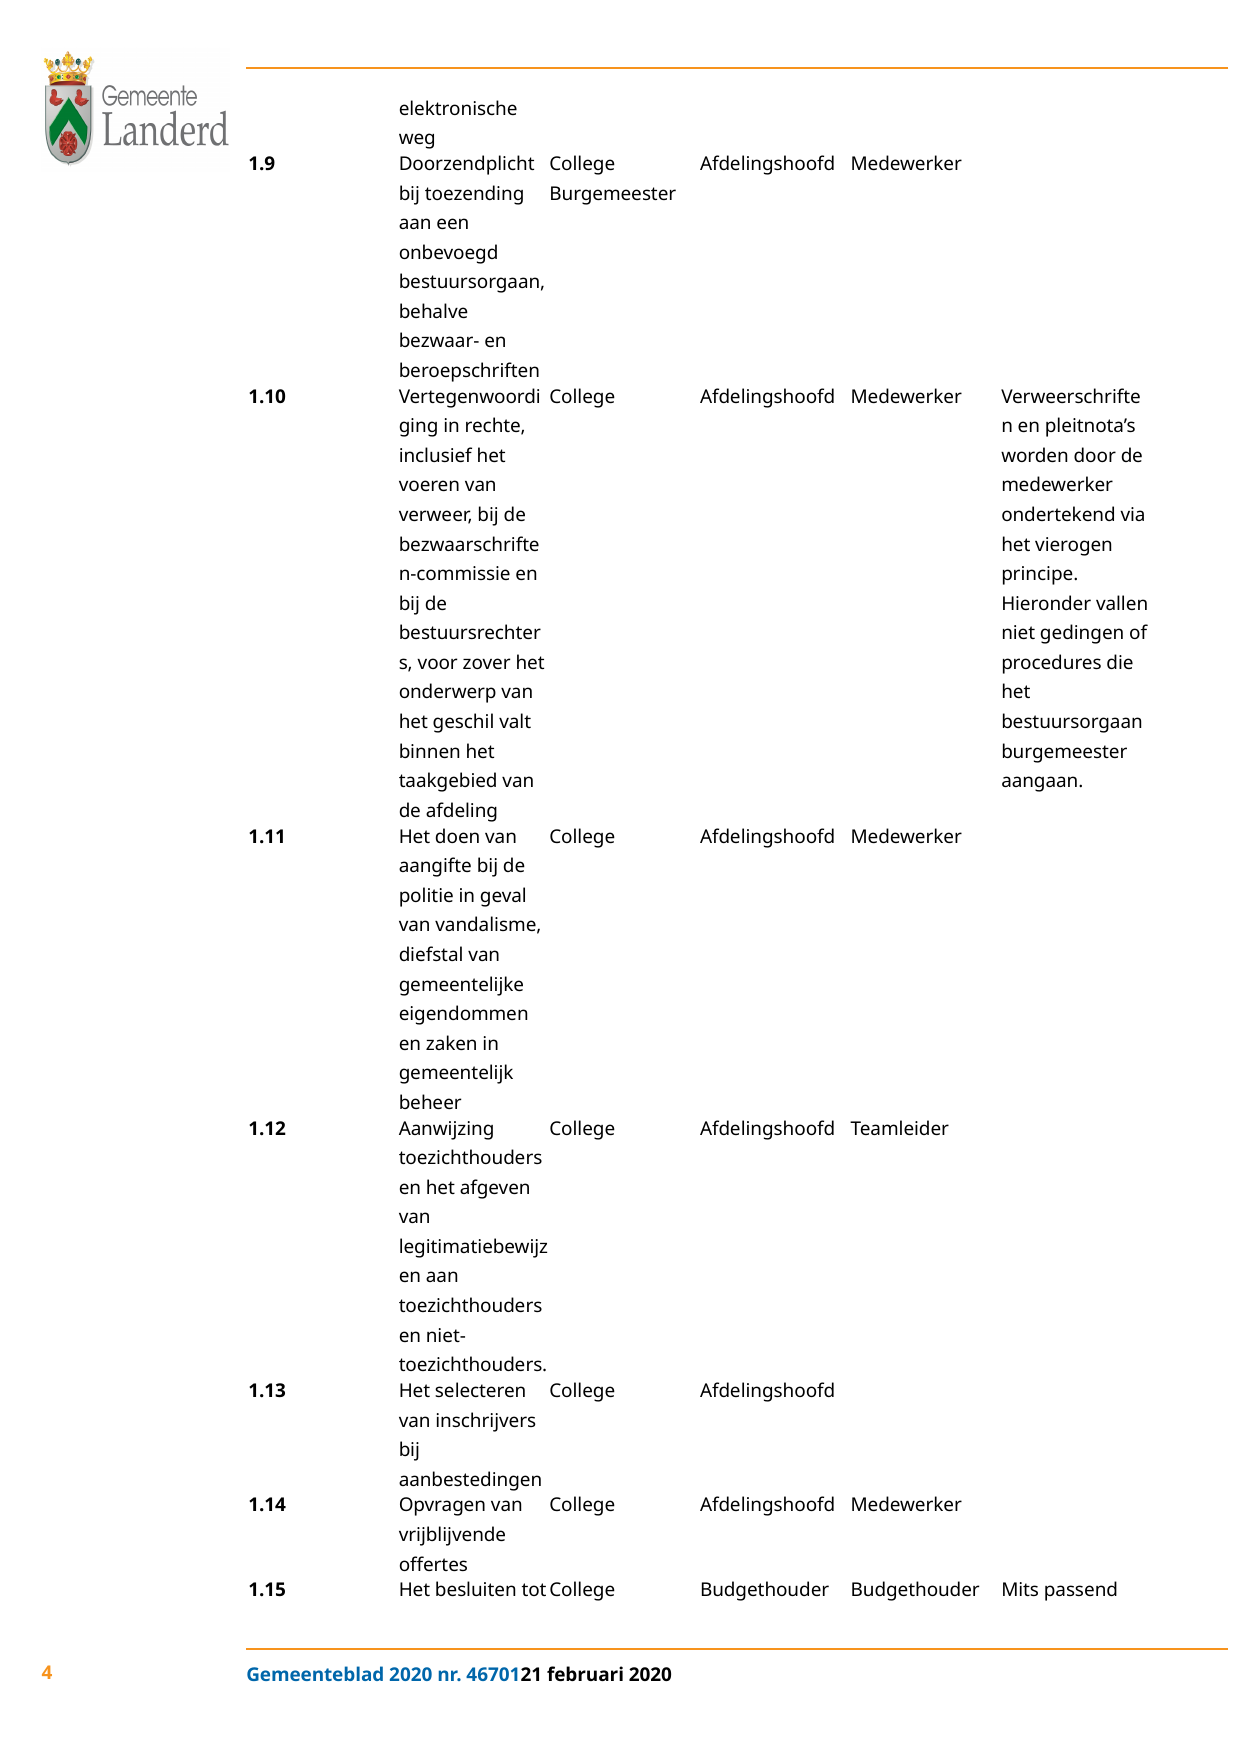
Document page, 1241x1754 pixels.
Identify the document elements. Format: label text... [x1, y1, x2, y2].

table_cell 1.15 [248, 1577, 398, 1602]
table_cell Afdelingshoofd [700, 1377, 850, 1492]
table_cell [549, 95, 700, 150]
table_cell College Burgemeester [549, 150, 700, 383]
table_cell [1001, 1115, 1152, 1377]
table_cell [1001, 1492, 1152, 1577]
table_cell Afdelingshoofd [700, 150, 850, 383]
table_cell Verweerschriften en pleitnota’s worden door de medewerker ondertekend via het vierogen principe. Hieronder vallen niet gedingen of procedures die het bestuursorgaan burgemeester aangaan. [1001, 383, 1152, 823]
table_cell [850, 95, 1001, 150]
table_cell College [549, 823, 700, 1115]
table_cell College [549, 1377, 700, 1492]
table_cell Medewerker [850, 383, 1001, 823]
table_cell 1.10 [248, 383, 398, 823]
table_cell Vertegenwoordiging in rechte, inclusief het voeren van verweer, bij de bezwaarschriften-commissie en bij de bestuursrechters, voor zover het onderwerp van het geschil valt binnen het taakgebied van de afdeling [399, 383, 549, 823]
table_cell Het doen van aangifte bij de politie in geval van vandalisme, diefstal van gemeentelijke eigendommen en zaken in gemeentelijk beheer [399, 823, 549, 1115]
table_cell [700, 95, 850, 150]
table_cell Doorzendplicht bij toezending aan een onbevoegd bestuursorgaan, behalve bezwaar- en beroepschriften [399, 150, 549, 383]
table_cell Teamleider [850, 1115, 1001, 1377]
table_cell [1001, 823, 1152, 1115]
table_cell Het selecteren van inschrijvers bij aanbestedingen [399, 1377, 549, 1492]
table_cell Budgethouder [700, 1577, 850, 1602]
table_cell 1.14 [248, 1492, 398, 1577]
table_cell 1.9 [248, 150, 398, 383]
table_cell Medewerker [850, 823, 1001, 1115]
table_cell 1.13 [248, 1377, 398, 1492]
table_cell Medewerker [850, 1492, 1001, 1577]
table_cell Mits passend [1001, 1577, 1152, 1602]
table_cell Budgethouder [850, 1577, 1001, 1602]
table_cell [1001, 150, 1152, 383]
table_cell Aanwijzing toezichthouders en het afgeven van legitimatiebewijzen aan toezichthouders en niet-toezichthouders. [399, 1115, 549, 1377]
table_cell Het besluiten tot [399, 1577, 549, 1602]
picture [41, 47, 231, 172]
table_cell Afdelingshoofd [700, 383, 850, 823]
table_cell [1001, 95, 1152, 150]
table_cell College [549, 1115, 700, 1377]
table_cell 1.12 [248, 1115, 398, 1377]
table_cell Opvragen van vrijblijvende offertes [399, 1492, 549, 1577]
table_cell Afdelingshoofd [700, 823, 850, 1115]
table_cell [850, 1377, 1001, 1492]
table_cell College [549, 1577, 700, 1602]
table_cell College [549, 383, 700, 823]
table_cell [1001, 1377, 1152, 1492]
table_cell Afdelingshoofd [700, 1115, 850, 1377]
table_cell Afdelingshoofd [700, 1492, 850, 1577]
table_cell 1.11 [248, 823, 398, 1115]
table_cell [248, 95, 398, 150]
table_cell elektronische weg [399, 95, 549, 150]
table_cell Medewerker [850, 150, 1001, 383]
table_cell College [549, 1492, 700, 1577]
